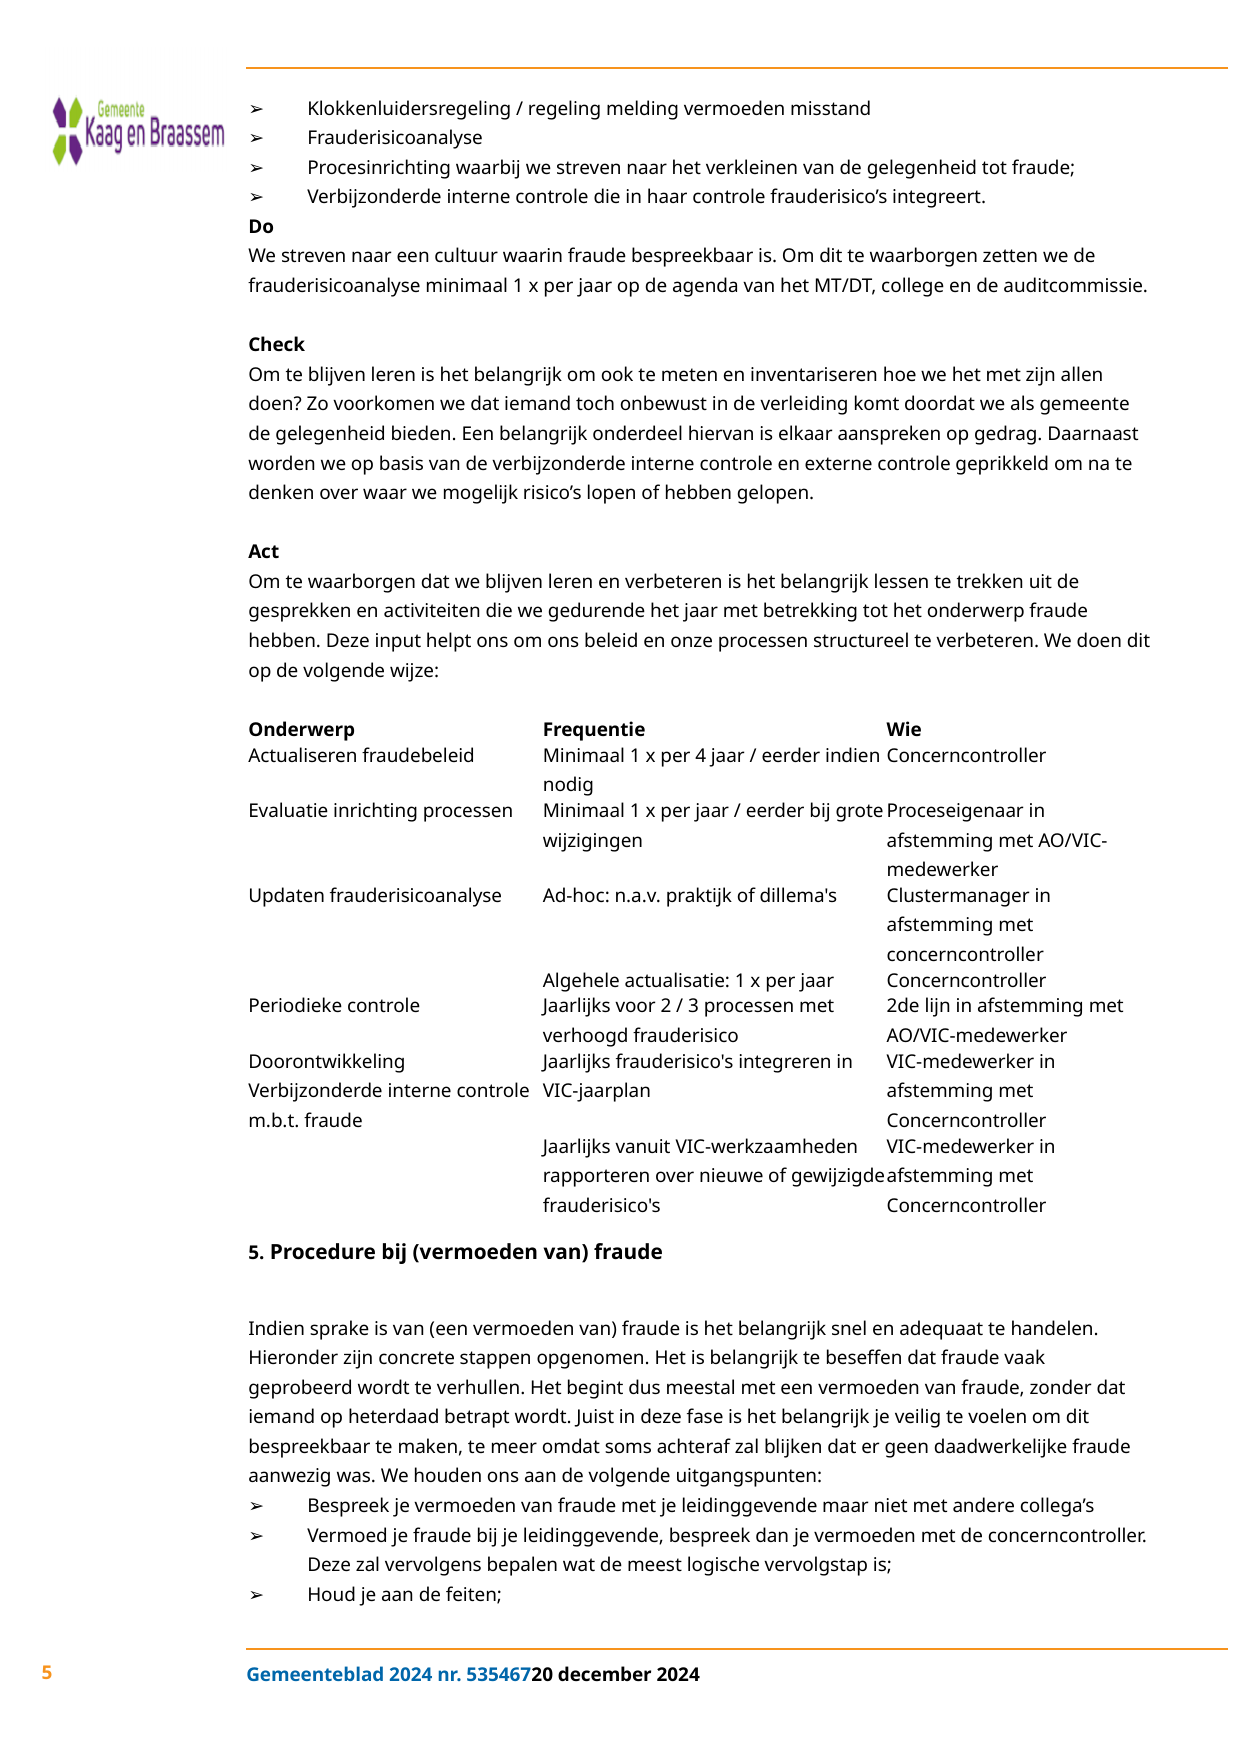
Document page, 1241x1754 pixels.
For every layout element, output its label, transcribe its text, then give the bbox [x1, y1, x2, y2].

table_cell Doorontwikkeling Verbijzonderde interne controle m.b.t. fraude [248, 1048, 543, 1218]
table_cell Jaarlijks voor 2 / 3 processen met verhoogd frauderisico [543, 993, 886, 1048]
list Verbijzonderde interne controle die in haar controle frauderisico’s integreert. [248, 183, 1152, 209]
list Procesinrichting waarbij we streven naar het verkleinen van de gelegenheid tot fraude; [248, 154, 1152, 180]
table_cell Minimaal 1 x per 4 jaar / eerder indien nodig [543, 742, 886, 797]
text Act [248, 538, 1152, 564]
table_cell Updaten frauderisicoanalyse [248, 882, 543, 993]
table_header Frequentie [543, 716, 886, 742]
text Check [248, 331, 1152, 357]
table_cell VIC-medewerker in afstemming met Concerncontroller [886, 1133, 1152, 1218]
table_cell VIC-medewerker in afstemming met Concerncontroller [886, 1048, 1152, 1133]
list Houd je aan de feiten; [248, 1581, 1152, 1607]
table_header Wie [886, 716, 1152, 742]
text Om te blijven leren is het belangrijk om ook te meten en inventariseren hoe we het met zijn allen doen? Zo voorkomen we dat iemand toch onbewust in de verleiding komt doordat we als gemeente de gelegenheid bieden. Een belangrijk onderdeel hiervan is elkaar aanspreken op gedrag. Daarnaast worden we op basis van de verbijzonderde interne controle en externe controle geprikkeld om na te denken over waar we mogelijk risico’s lopen of hebben gelopen. [248, 361, 1152, 505]
table_cell Algehele actualisatie: 1 x per jaar [543, 967, 886, 993]
table_cell Minimaal 1 x per jaar / eerder bij grote wijzigingen [543, 797, 886, 882]
text Om te waarborgen dat we blijven leren en verbeteren is het belangrijk lessen te trekken uit de gesprekken en activiteiten die we gedurende het jaar met betrekking tot het onderwerp fraude hebben. Deze input helpt ons om ons beleid en onze processen structureel te verbeteren. We doen dit op de volgende wijze: [248, 568, 1152, 683]
list Vermoed je fraude bij je leidinggevende, bespreek dan je vermoeden met de concerncontroller. Deze zal vervolgens bepalen wat de meest logische vervolgstap is; [248, 1522, 1152, 1577]
text We streven naar een cultuur waarin fraude bespreekbaar is. Om dit te waarborgen zetten we de frauderisicoanalyse minimaal 1 x per jaar op de agenda van het MT/DT, college en de auditcommissie. [248, 243, 1152, 298]
text Do [248, 213, 1152, 239]
table_cell Concerncontroller [886, 967, 1152, 993]
text 5. Procedure bij (vermoeden van) fraude [248, 1237, 1152, 1266]
list Bespreek je vermoeden van fraude met je leidinggevende maar niet met andere collega’s [248, 1492, 1152, 1518]
table_cell Ad-hoc: n.a.v. praktijk of dillema's [543, 882, 886, 967]
table_cell Concerncontroller [886, 742, 1152, 797]
table_cell 2de lijn in afstemming met AO/VIC-medewerker [886, 993, 1152, 1048]
list Frauderisicoanalyse [248, 124, 1152, 150]
table_cell Actualiseren fraudebeleid [248, 742, 543, 797]
table_header Onderwerp [248, 716, 543, 742]
table_cell Jaarlijks vanuit VIC-werkzaamheden rapporteren over nieuwe of gewijzigde frauderisico's [543, 1133, 886, 1218]
table_cell Evaluatie inrichting processen [248, 797, 543, 882]
text Indien sprake is van (een vermoeden van) fraude is het belangrijk snel en adequaat te handelen. Hieronder zijn concrete stappen opgenomen. Het is belangrijk te beseffen dat fraude vaak geprobeerd wordt te verhullen. Het begint dus meestal met een vermoeden van fraude, zonder dat iemand op heterdaad betrapt wordt. Juist in deze fase is het belangrijk je veilig te voelen om dit bespreekbaar te maken, te meer omdat soms achteraf zal blijken dat er geen daadwerkelijke fraude aanwezig was. We houden ons aan de volgende uitgangspunten: [248, 1315, 1152, 1488]
list Klokkenluidersregeling / regeling melding vermoeden misstand [248, 95, 1152, 121]
table_cell Clustermanager in afstemming met concerncontroller [886, 882, 1152, 967]
table_cell Proceseigenaar in afstemming met AO/VIC-medewerker [886, 797, 1152, 882]
picture [41, 47, 231, 172]
table_cell Periodieke controle [248, 993, 543, 1048]
table_cell Jaarlijks frauderisico's integreren in VIC-jaarplan [543, 1048, 886, 1133]
